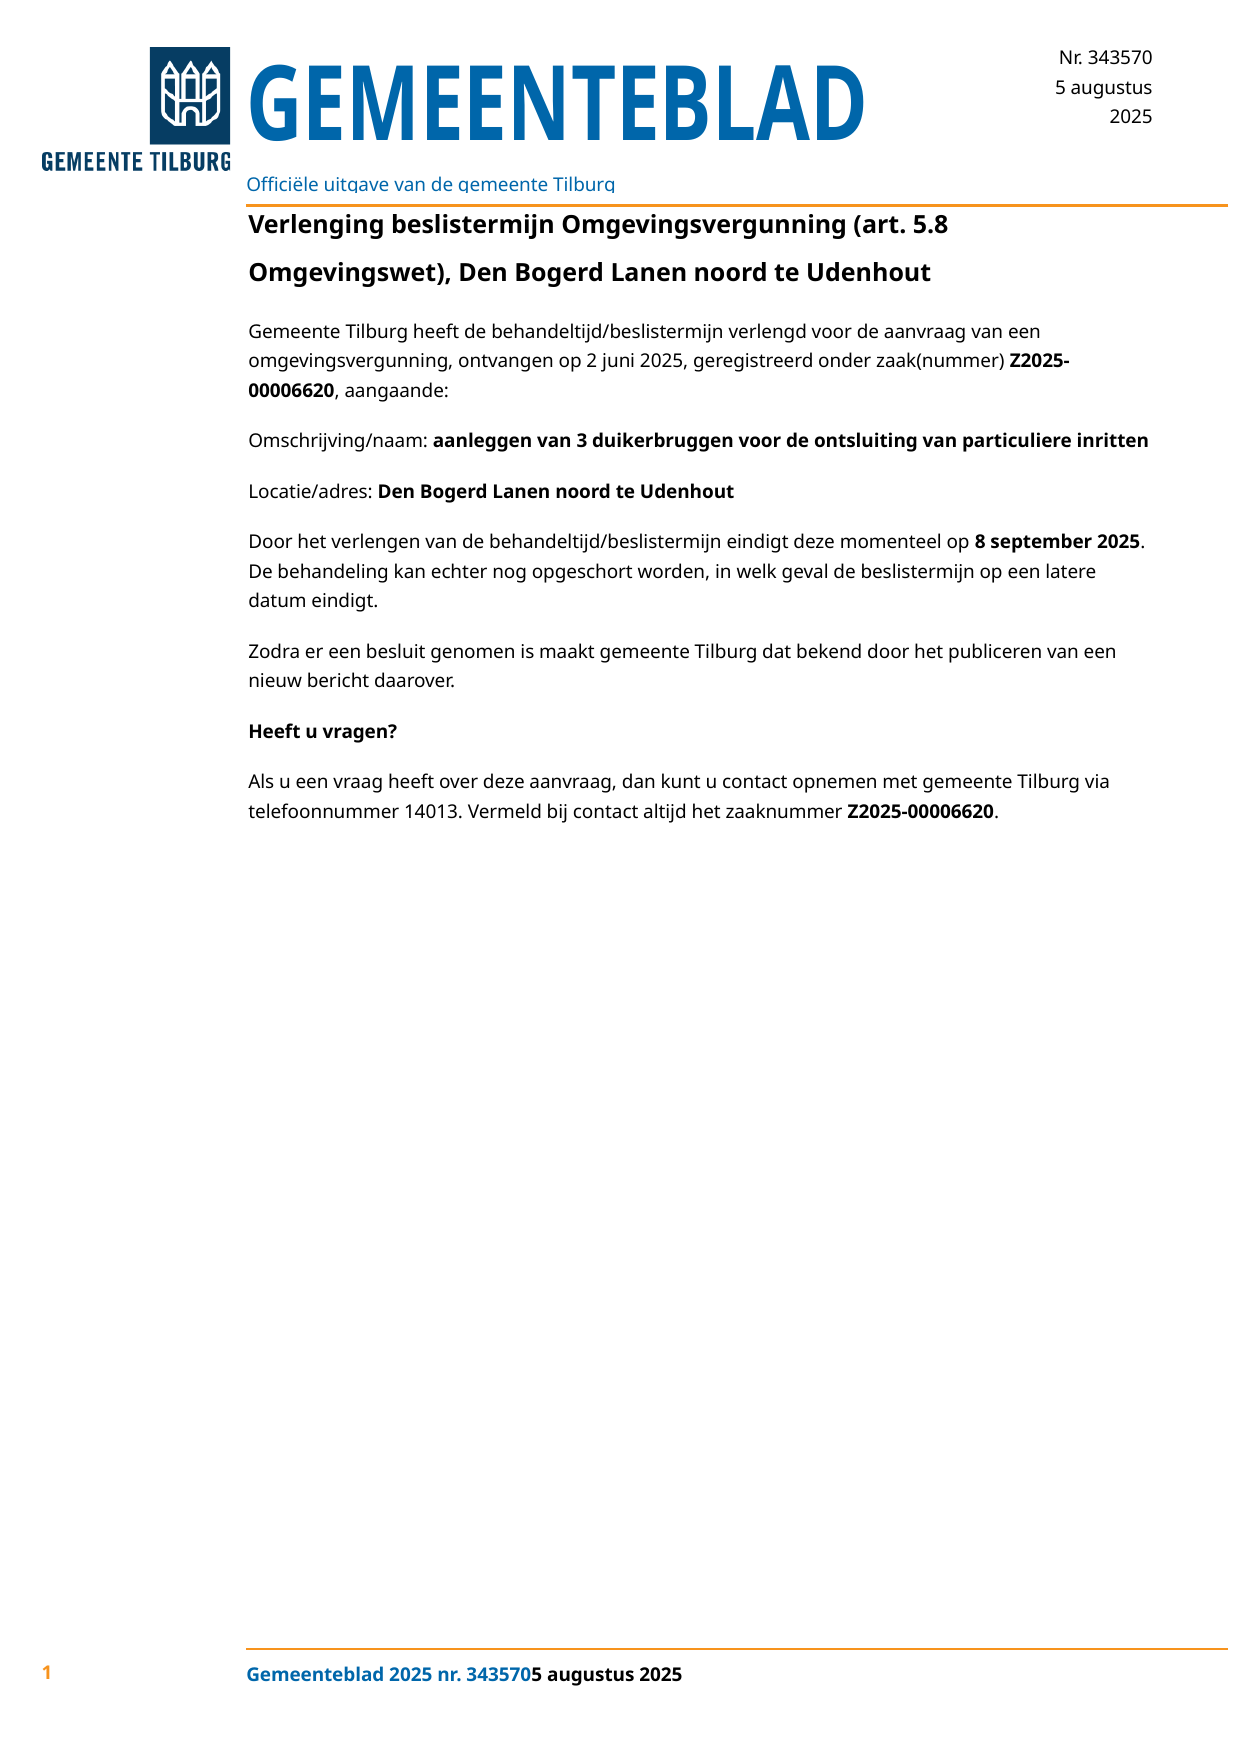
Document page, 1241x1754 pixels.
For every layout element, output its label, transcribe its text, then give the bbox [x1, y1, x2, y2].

text Als u een vraag heeft over deze aanvraag, dan kunt u contact opnemen met gemeente Tilburg via telefoonnummer 14013. Vermeld bij contact altijd het zaaknummer Z2025-00006620. [248, 768, 1152, 824]
text Gemeente Tilburg heeft de behandeltijd/beslistermijn verlengd voor de aanvraag van een omgevingsvergunning, ontvangen op 2 juni 2025, geregistreerd onder zaak(nummer) Z2025-00006620, aangaande: [248, 318, 1152, 403]
text Heeft u vragen? [248, 718, 1152, 744]
text Door het verlengen van de behandeltijd/beslistermijn eindigt deze momenteel op 8 september 2025. De behandeling kan echter nog opgeschort worden, in welk geval de beslistermijn op een latere datum eindigt. [248, 528, 1152, 613]
text Locatie/adres: Den Bogerd Lanen noord te Udenhout [248, 478, 1152, 504]
text Zodra er een besluit genomen is maakt gemeente Tilburg dat bekend door het publiceren van een nieuw bericht daarover. [248, 638, 1152, 693]
text Verlenging beslistermijn Omgevingsvergunning (art. 5.8 Omgevingswet), Den Bogerd Lanen noord te Udenhout [248, 207, 1152, 288]
picture [41, 47, 231, 172]
text Omschrijving/naam: aanleggen van 3 duikerbruggen voor de ontsluiting van particuliere inritten [248, 427, 1152, 453]
